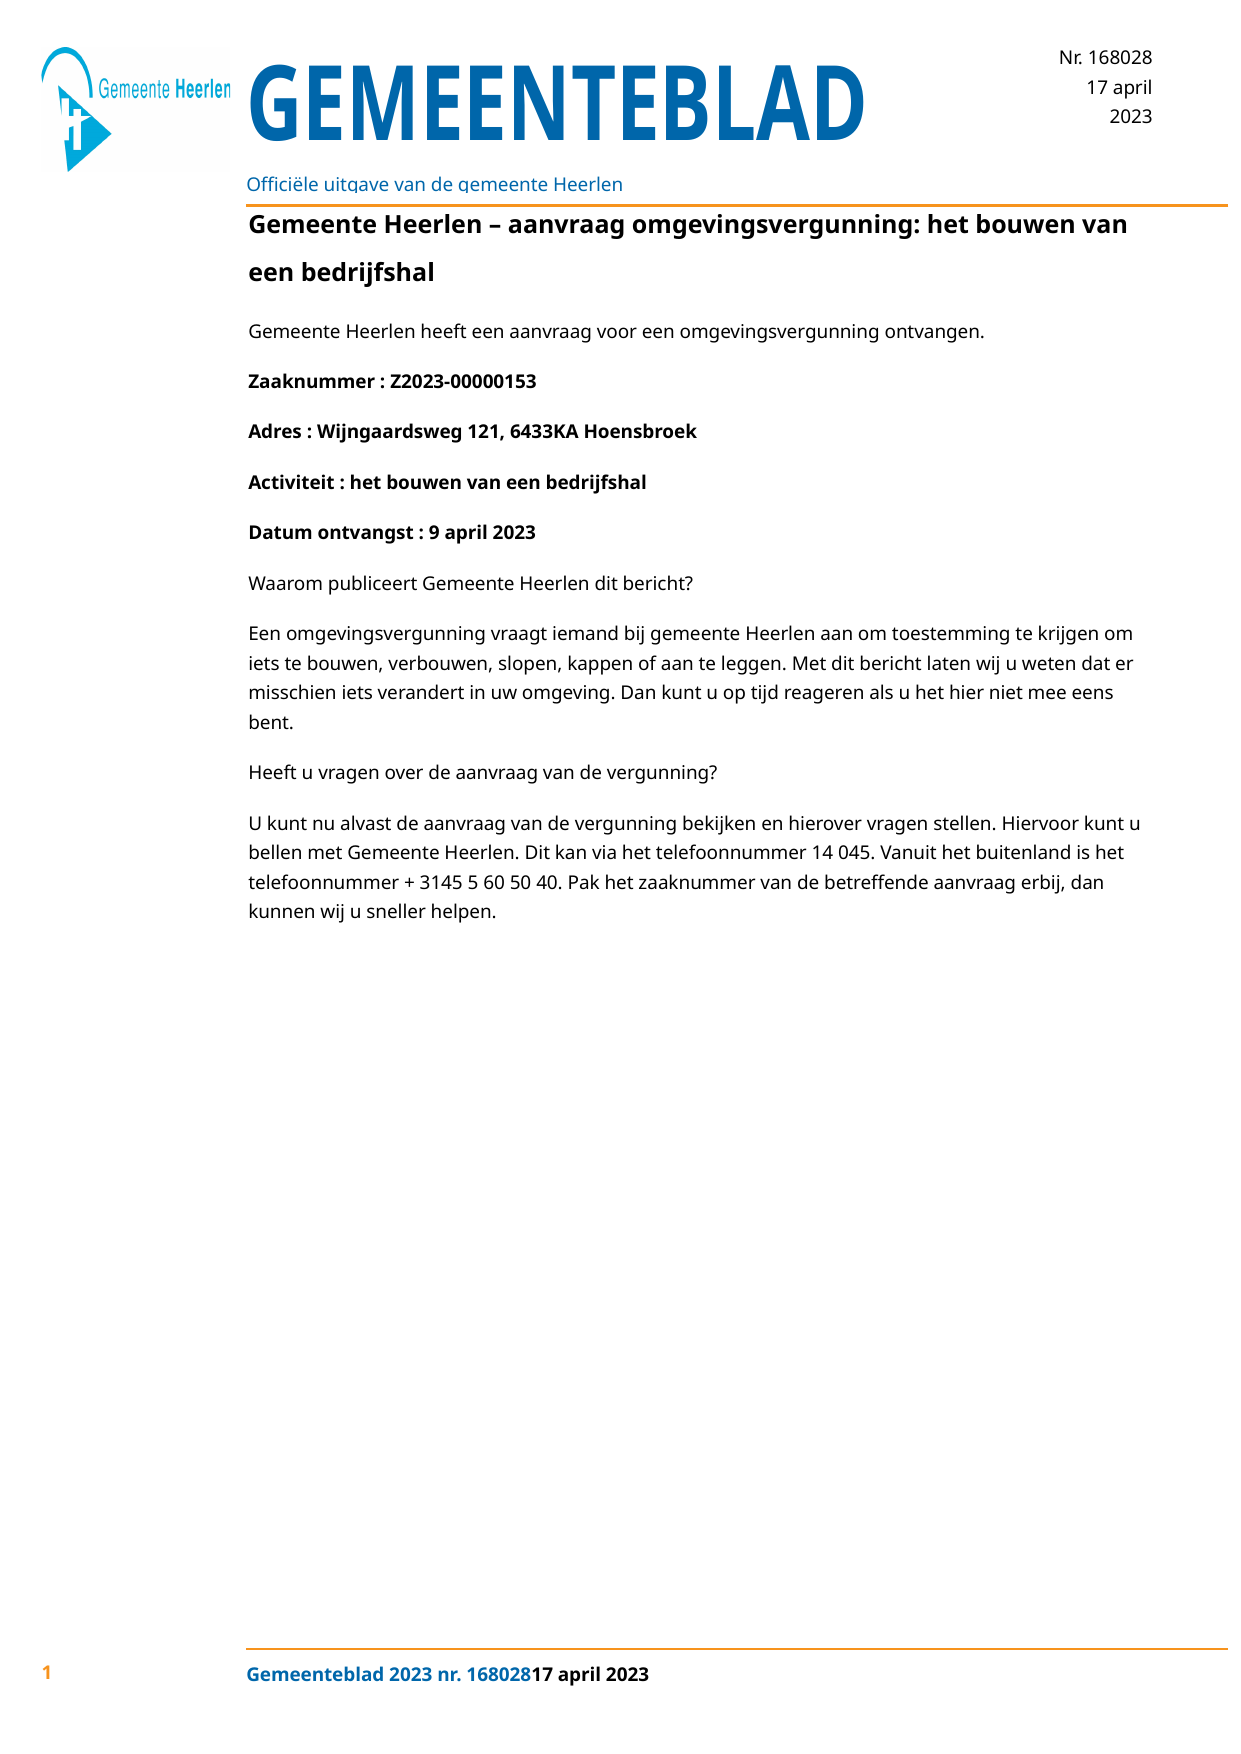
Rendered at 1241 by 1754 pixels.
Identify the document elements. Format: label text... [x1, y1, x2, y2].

text Waarom publiceert Gemeente Heerlen dit bericht? [248, 570, 1152, 596]
text Datum ontvangst : 9 april 2023 [248, 519, 1152, 545]
text Zaaknummer : Z2023-00000153 [248, 368, 1152, 394]
text Activiteit : het bouwen van een bedrijfshal [248, 469, 1152, 495]
text Adres : Wijngaardsweg 121, 6433KA Hoensbroek [248, 419, 1152, 444]
text Heeft u vragen over de aanvraag van de vergunning? [248, 759, 1152, 785]
text Een omgevingsvergunning vraagt iemand bij gemeente Heerlen aan om toestemming te krijgen om iets te bouwen, verbouwen, slopen, kappen of aan te leggen. Met dit bericht laten wij u weten dat er misschien iets verandert in uw omgeving. Dan kunt u op tijd reageren als u het hier niet mee eens bent. [248, 620, 1152, 735]
picture [41, 47, 59, 70]
text Gemeente Heerlen – aanvraag omgevingsvergunning: het bouwen van een bedrijfshal [248, 207, 1152, 288]
text Gemeente Heerlen heeft een aanvraag voor een omgevingsvergunning ontvangen. [248, 318, 1152, 344]
text U kunt nu alvast de aanvraag van de vergunning bekijken en hierover vragen stellen. Hiervoor kunt u bellen met Gemeente Heerlen. Dit kan via het telefoonnummer 14 045. Vanuit het buitenland is het telefoonnummer + 3145 5 60 50 40. Pak het zaaknummer van de betreffende aanvraag erbij, dan kunnen wij u sneller helpen. [248, 810, 1152, 924]
picture [41, 47, 231, 172]
